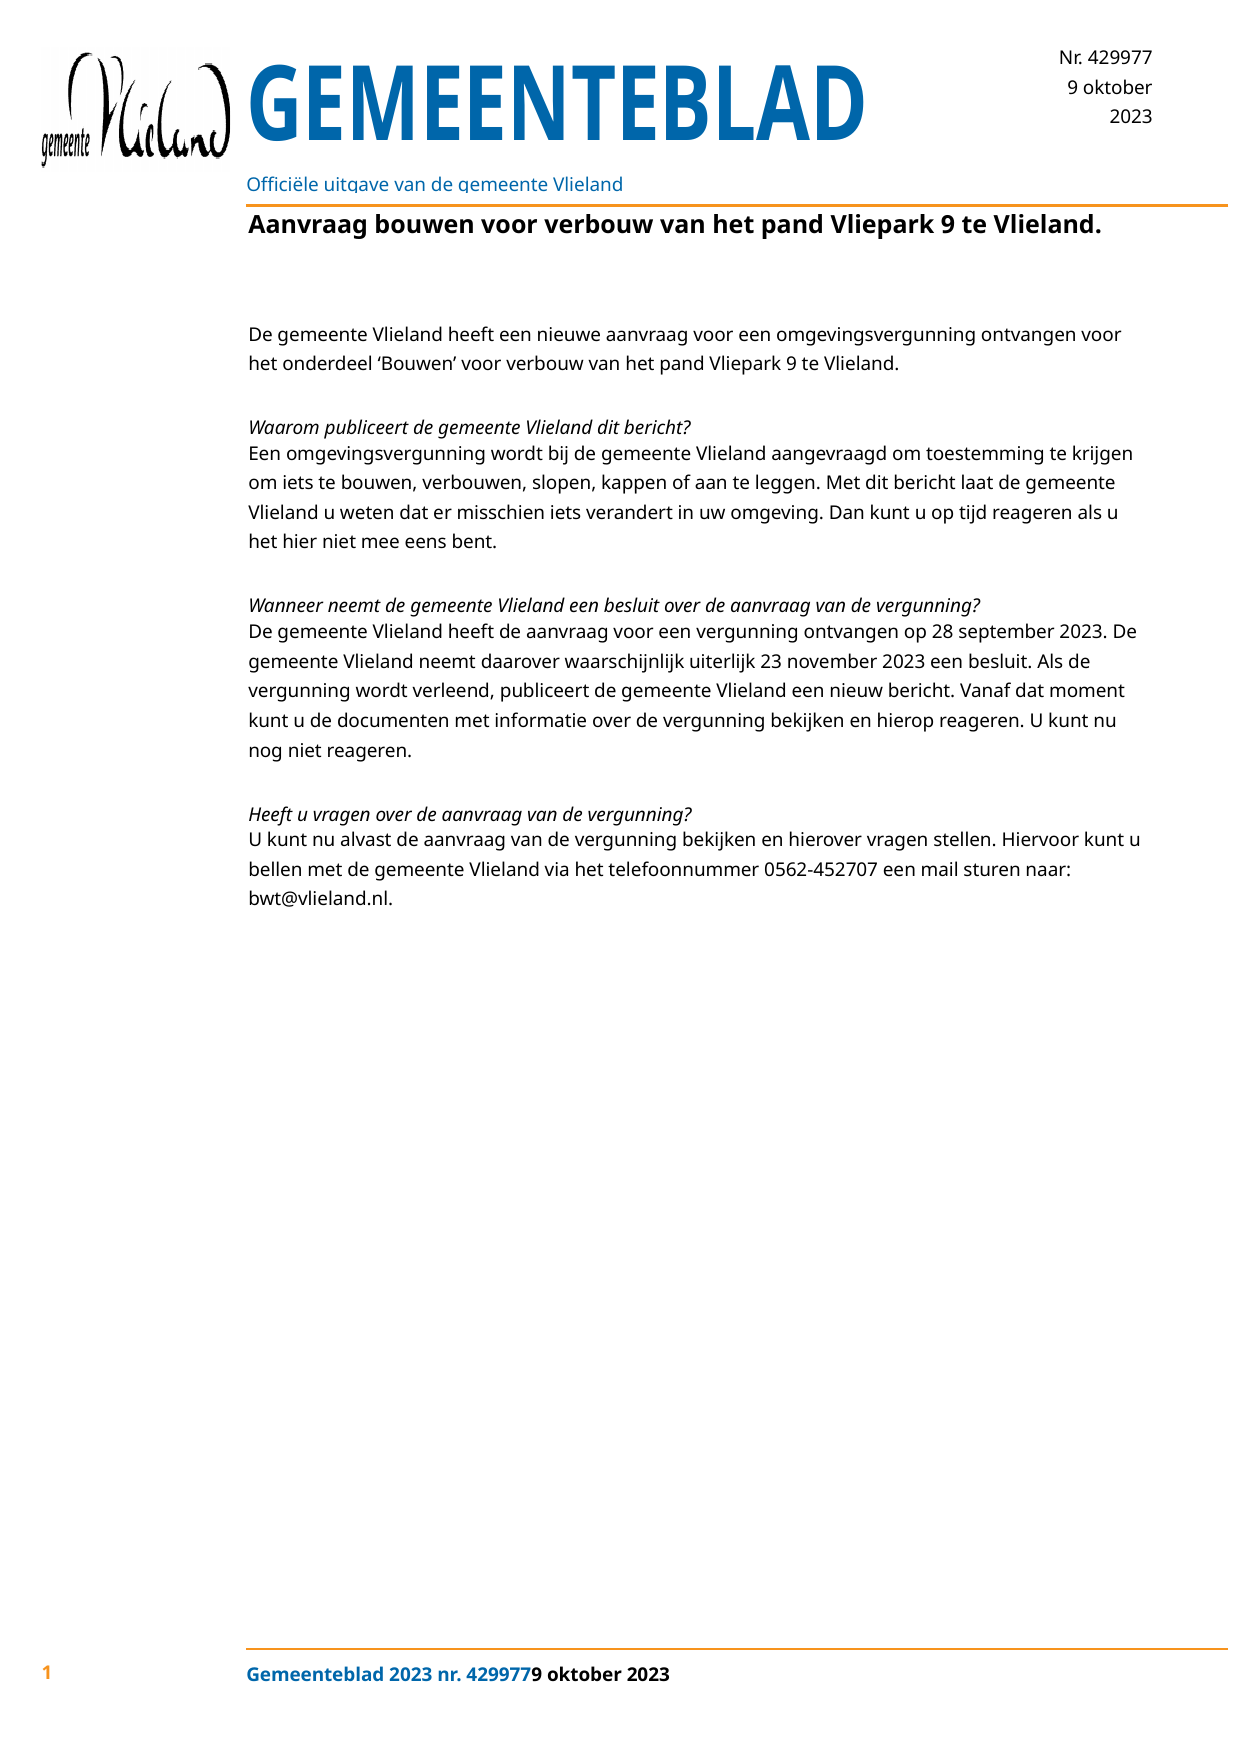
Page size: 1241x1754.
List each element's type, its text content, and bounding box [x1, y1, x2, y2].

text Waarom publiceert de gemeente Vlieland dit bericht? [248, 414, 1152, 440]
text Een omgevingsvergunning wordt bij de gemeente Vlieland aangevraagd om toestemming te krijgen om iets te bouwen, verbouwen, slopen, kappen of aan te leggen. Met dit bericht laat de gemeente Vlieland u weten dat er misschien iets verandert in uw omgeving. Dan kunt u op tijd reageren als u het hier niet mee eens bent. [248, 440, 1152, 554]
text De gemeente Vlieland heeft de aanvraag voor een vergunning ontvangen op 28 september 2023. De gemeente Vlieland neemt daarover waarschijnlijk uiterlijk 23 november 2023 een besluit. Als de vergunning wordt verleend, publiceert de gemeente Vlieland een nieuw bericht. Vanaf dat moment kunt u de documenten met informatie over de vergunning bekijken en hierop reageren. U kunt nu nog niet reageren. [248, 618, 1152, 762]
text U kunt nu alvast de aanvraag van de vergunning bekijken en hierover vragen stellen. Hiervoor kunt u bellen met de gemeente Vlieland via het telefoonnummer 0562-452707 een mail sturen naar: bwt@vlieland.nl. [248, 826, 1152, 911]
text Heeft u vragen over de aanvraag van de vergunning? [248, 801, 1152, 826]
text Aanvraag bouwen voor verbouw van het pand Vliepark 9 te Vlieland. [248, 207, 1152, 241]
text Wanneer neemt de gemeente Vlieland een besluit over de aanvraag van de vergunning? [248, 593, 1152, 618]
text De gemeente Vlieland heeft een nieuwe aanvraag voor een omgevingsvergunning ontvangen voor het onderdeel ‘Bouwen’ voor verbouw van het pand Vliepark 9 te Vlieland. [248, 321, 1152, 376]
picture [41, 47, 231, 172]
